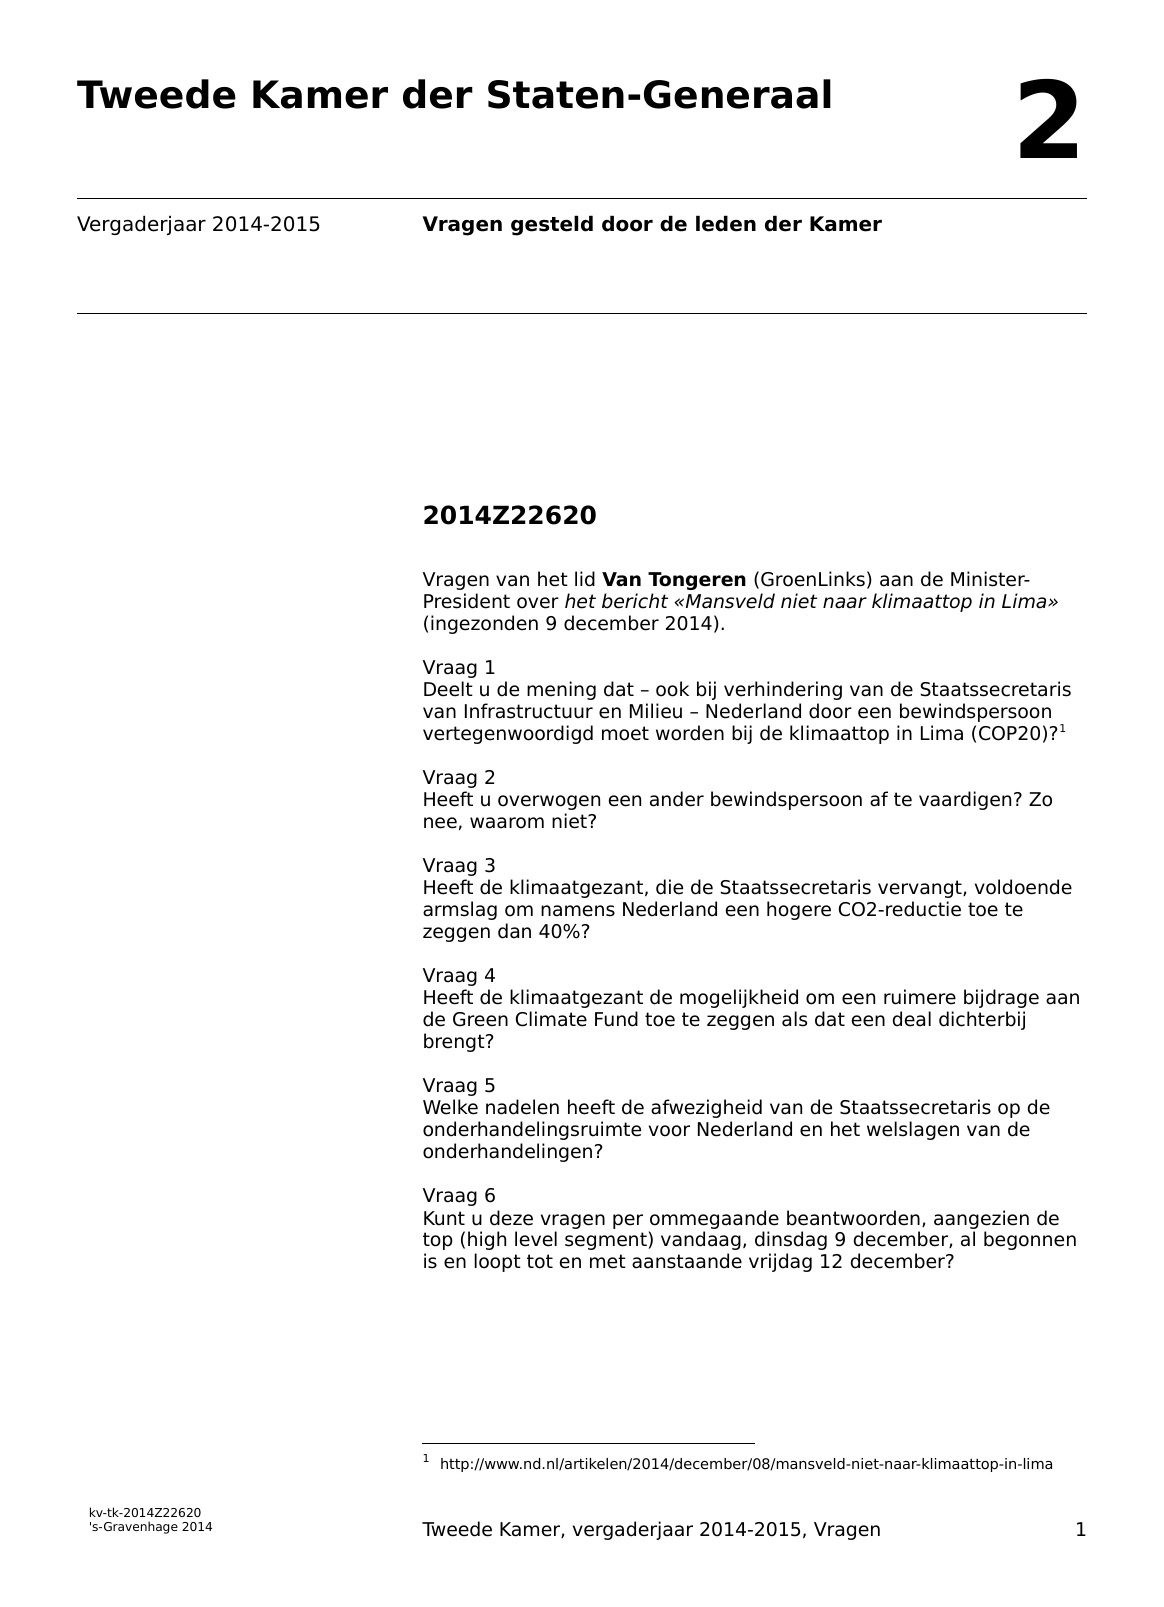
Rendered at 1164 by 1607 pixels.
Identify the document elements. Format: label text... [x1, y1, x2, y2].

text Heeft de klimaatgezant de mogelijkheid om een ruimere bijdrage aan de Green Climate Fund toe te zeggen als dat een deal dichterbij brengt? [422, 987, 1087, 1053]
text Heeft u overwogen een ander bewindspersoon af te vaardigen? Zo nee, waarom niet? [422, 789, 1087, 833]
text Vragen van het lid Van Tongeren (GroenLinks) aan de Minister-President over het bericht «Mansveld niet naar klimaattop in Lima» (ingezonden 9 december 2014). [422, 569, 1087, 635]
text Vraag 5 [422, 1075, 1087, 1097]
text 's-Gravenhage 2014 [88, 1520, 323, 1534]
text Welke nadelen heeft de afwezigheid van de Staatssecretaris op de onderhandelingsruimte voor Nederland en het welslagen van de onderhandelingen? [422, 1097, 1087, 1163]
table_header 2 [886, 59, 1087, 198]
table_cell Vragen gesteld door de leden der Kamer [422, 199, 1087, 313]
text http://www.nd.nl/artikelen/2014/december/08/mansveld-niet-naar-klimaattop-in-lima [422, 1452, 1087, 1474]
table_header Tweede Kamer der Staten-Generaal [77, 59, 886, 198]
text 2014Z22620 [422, 501, 1087, 531]
text Vraag 3 [422, 855, 1087, 877]
text Deelt u de mening dat – ook bij verhindering van de Staatssecretaris van Infrastructuur en Milieu – Nederland door een bewindspersoon vertegenwoordigd moet worden bij de klimaattop in Lima (COP20)? [422, 679, 1087, 745]
text Vraag 6 [422, 1185, 1087, 1207]
text Vraag 2 [422, 767, 1087, 789]
text kv-tk-2014Z22620 [88, 1506, 323, 1520]
text Vraag 1 [422, 657, 1087, 679]
text Kunt u deze vragen per ommegaande beantwoorden, aangezien de top (high level segment) vandaag, dinsdag 9 december, al begonnen is en loopt tot en met aanstaande vrijdag 12 december? [422, 1207, 1087, 1273]
text Heeft de klimaatgezant, die de Staatssecretaris vervangt, voldoende armslag om namens Nederland een hogere CO2-reductie toe te zeggen dan 40%? [422, 877, 1087, 943]
text Vraag 4 [422, 965, 1087, 987]
table_cell Vergaderjaar 2014-2015 [77, 199, 422, 313]
